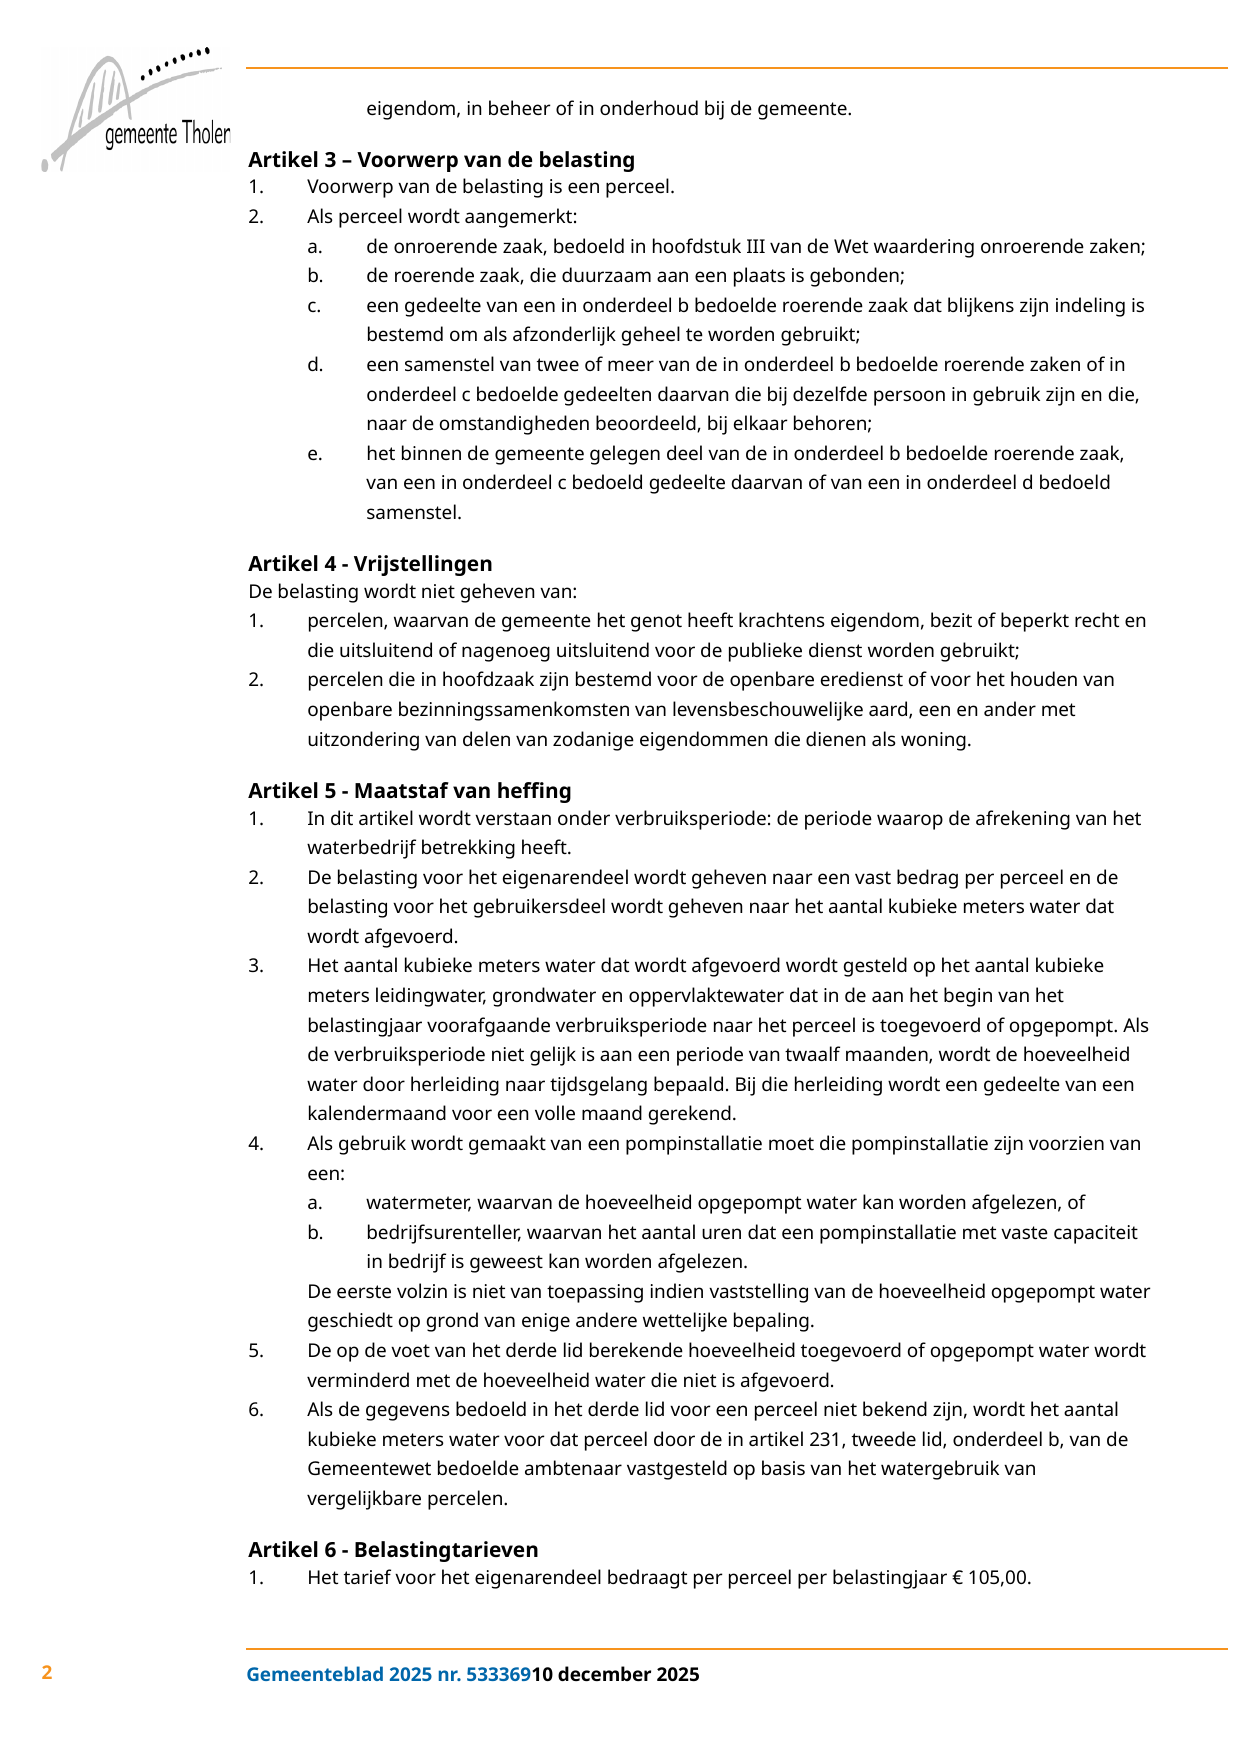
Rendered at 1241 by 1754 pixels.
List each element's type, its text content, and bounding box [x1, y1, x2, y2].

list In dit artikel wordt verstaan onder verbruiksperiode: de periode waarop de afrekening van het waterbedrijf betrekking heeft. [248, 805, 1152, 860]
list percelen die in hoofdzaak zijn bestemd voor de openbare eredienst of voor het houden van openbare bezinningssamenkomsten van levensbeschouwelijke aard, een en ander met uitzondering van delen van zodanige eigendommen die dienen als woning. [248, 667, 1152, 752]
list Als de gegevens bedoeld in het derde lid voor een perceel niet bekend zijn, wordt het aantal kubieke meters water voor dat perceel door de in artikel 231, tweede lid, onderdeel b, van de Gemeentewet bedoelde ambtenaar vastgesteld op basis van het watergebruik van vergelijkbare percelen. [248, 1396, 1152, 1511]
list watermeter, waarvan de hoeveelheid opgepompt water kan worden afgelezen, of [307, 1189, 1152, 1215]
list eigendom, in beheer of in onderhoud bij de gemeente. [307, 95, 1152, 121]
list De op de voet van het derde lid berekende hoeveelheid toegevoerd of opgepompt water wordt verminderd met de hoeveelheid water die niet is afgevoerd. [248, 1337, 1152, 1392]
list een gedeelte van een in onderdeel b bedoelde roerende zaak dat blijkens zijn indeling is bestemd om als afzonderlijk geheel te worden gebruikt; [307, 292, 1152, 347]
list Het aantal kubieke meters water dat wordt afgevoerd wordt gesteld op het aantal kubieke meters leidingwater, grondwater en oppervlaktewater dat in de aan het begin van het belastingjaar voorafgaande verbruiksperiode naar het perceel is toegevoerd of opgepompt. Als de verbruiksperiode niet gelijk is aan een periode van twaalf maanden, wordt de hoeveelheid water door herleiding naar tijdsgelang bepaald. Bij die herleiding wordt een gedeelte van een kalendermaand voor een volle maand gerekend. [248, 953, 1152, 1126]
text Artikel 3 – Voorwerp van de belasting [248, 145, 1152, 174]
list bedrijfsurenteller, waarvan het aantal uren dat een pompinstallatie met vaste capaciteit in bedrijf is geweest kan worden afgelezen. [307, 1219, 1152, 1274]
text Artikel 6 - Belastingtarieven [248, 1536, 1152, 1564]
list een samenstel van twee of meer van de in onderdeel b bedoelde roerende zaken of in onderdeel c bedoelde gedeelten daarvan die bij dezelfde persoon in gebruik zijn en die, naar de omstandigheden beoordeeld, bij elkaar behoren; [307, 351, 1152, 436]
list Als perceel wordt aangemerkt: [248, 203, 1152, 229]
list het binnen de gemeente gelegen deel van de in onderdeel b bedoelde roerende zaak, van een in onderdeel c bedoeld gedeelte daarvan of van een in onderdeel d bedoeld samenstel. [307, 440, 1152, 525]
text Artikel 4 - Vrijstellingen [248, 549, 1152, 578]
list Voorwerp van de belasting is een perceel. [248, 174, 1152, 199]
picture [41, 47, 231, 172]
list de roerende zaak, die duurzaam aan een plaats is gebonden; [307, 262, 1152, 288]
text De belasting wordt niet geheven van: [248, 578, 1152, 604]
list Als gebruik wordt gemaakt van een pompinstallatie moet die pompinstallatie zijn voorzien van een: [248, 1130, 1152, 1185]
list percelen, waarvan de gemeente het genot heeft krachtens eigendom, bezit of beperkt recht en die uitsluitend of nagenoeg uitsluitend voor de publieke dienst worden gebruikt; [248, 607, 1152, 663]
list de onroerende zaak, bedoeld in hoofdstuk III van de Wet waardering onroerende zaken; [307, 233, 1152, 258]
list De belasting voor het eigenarendeel wordt geheven naar een vast bedrag per perceel en de belasting voor het gebruikersdeel wordt geheven naar het aantal kubieke meters water dat wordt afgevoerd. [248, 864, 1152, 949]
text Artikel 5 - Maatstaf van heffing [248, 776, 1152, 805]
list Het tarief voor het eigenarendeel bedraagt per perceel per belastingjaar € 105,00. [248, 1564, 1152, 1590]
list De eerste volzin is niet van toepassing indien vaststelling van de hoeveelheid opgepompt water geschiedt op grond van enige andere wettelijke bepaling. [248, 1278, 1152, 1333]
